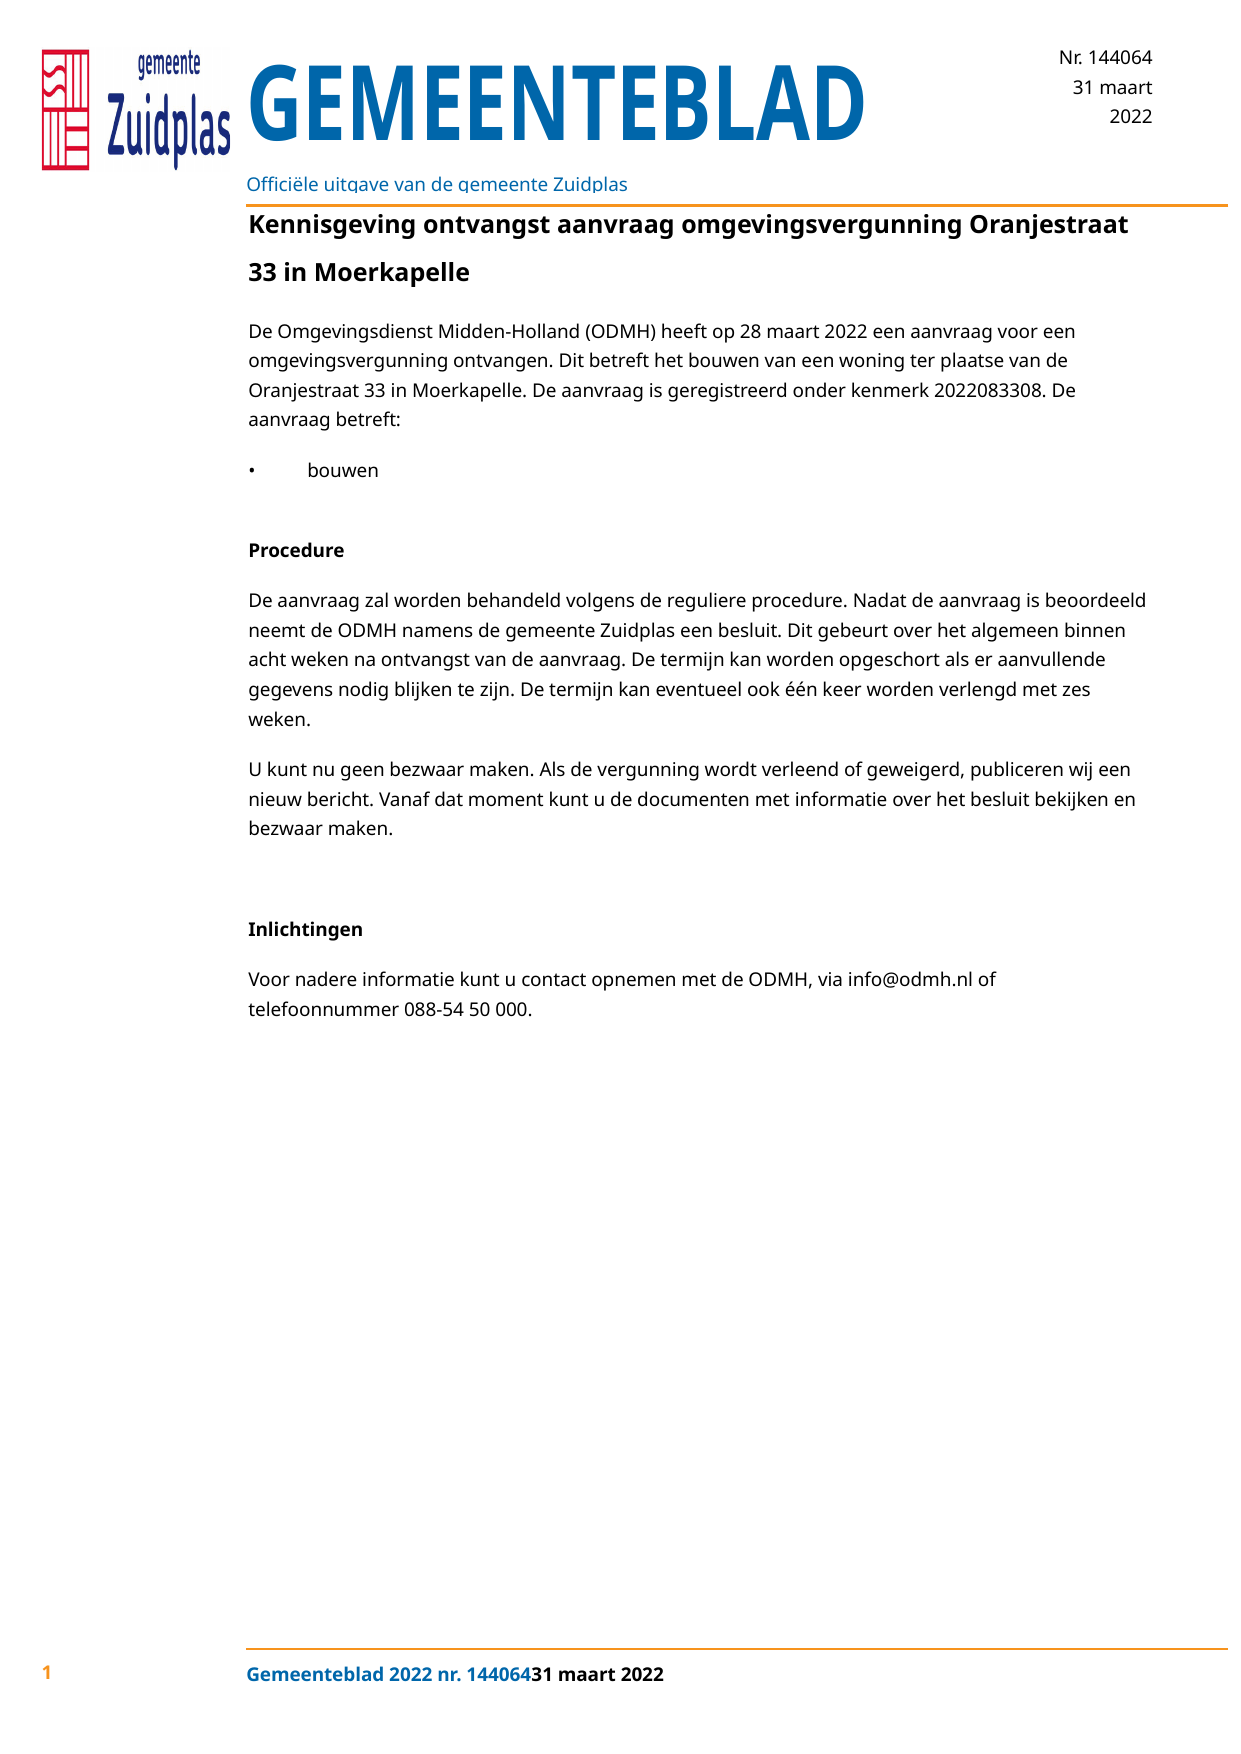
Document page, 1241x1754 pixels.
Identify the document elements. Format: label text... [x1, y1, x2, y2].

picture [41, 47, 231, 172]
text Voor nadere informatie kunt u contact opnemen met de ODMH, via info@odmh.nl of telefoonnummer 088-54 50 000. [248, 967, 1152, 1022]
list bouwen [248, 457, 1152, 483]
text Procedure [248, 537, 1152, 563]
text U kunt nu geen bezwaar maken. Als de vergunning wordt verleend of geweigerd, publiceren wij een nieuw bericht. Vanaf dat moment kunt u de documenten met informatie over het besluit bekijken en bezwaar maken. [248, 756, 1152, 841]
text Kennisgeving ontvangst aanvraag omgevingsvergunning Oranjestraat 33 in Moerkapelle [248, 207, 1152, 288]
text De aanvraag zal worden behandeld volgens de reguliere procedure. Nadat de aanvraag is beoordeeld neemt de ODMH namens de gemeente Zuidplas een besluit. Dit gebeurt over het algemeen binnen acht weken na ontvangst van de aanvraag. De termijn kan worden opgeschort als er aanvullende gegevens nodig blijken te zijn. De termijn kan eventueel ook één keer worden verlengd met zes weken. [248, 587, 1152, 732]
text Inlichtingen [248, 916, 1152, 942]
text De Omgevingsdienst Midden-Holland (ODMH) heeft op 28 maart 2022 een aanvraag voor een omgevingsvergunning ontvangen. Dit betreft het bouwen van een woning ter plaatse van de Oranjestraat 33 in Moerkapelle. De aanvraag is geregistreerd onder kenmerk 2022083308. De aanvraag betreft: [248, 318, 1152, 432]
